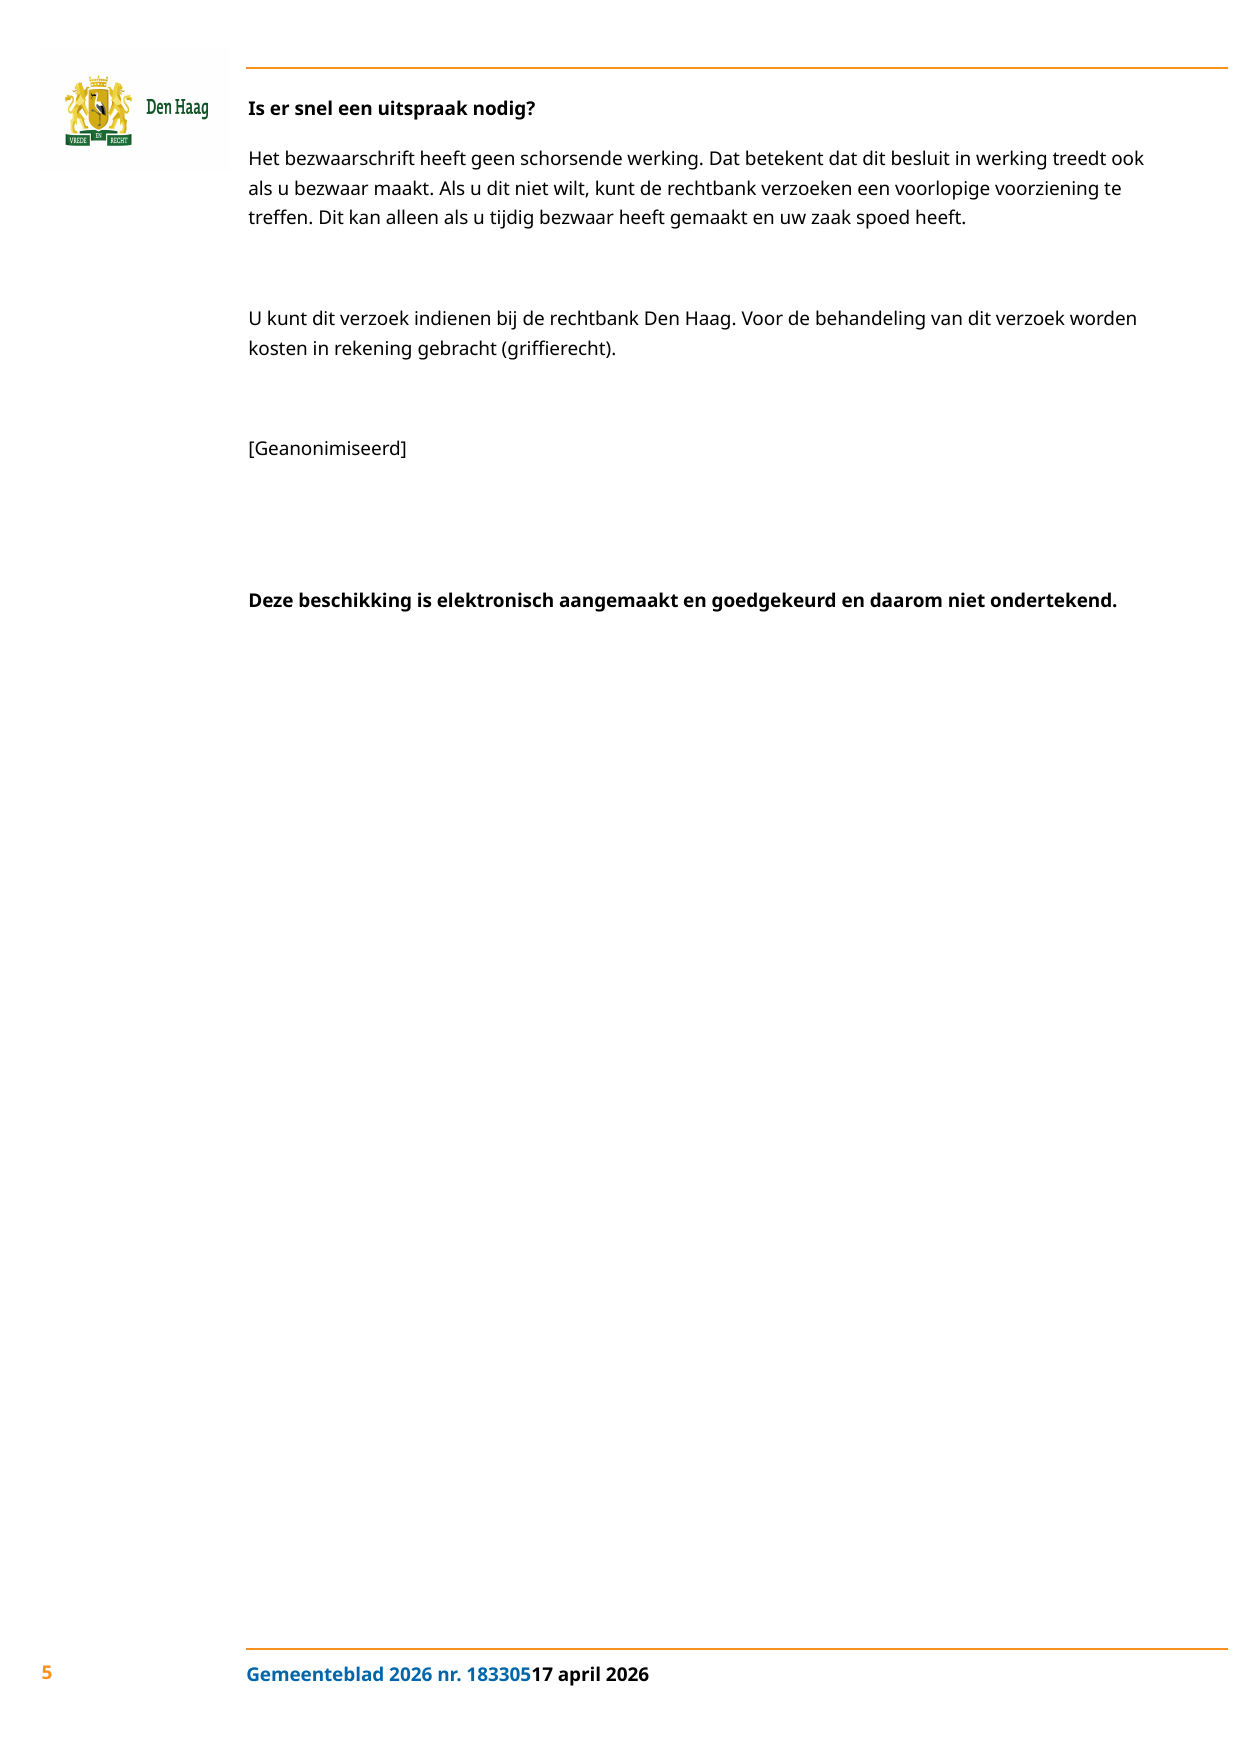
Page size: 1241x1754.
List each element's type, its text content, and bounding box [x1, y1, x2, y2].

picture [41, 47, 231, 172]
text U kunt dit verzoek indienen bij de rechtbank Den Haag. Voor de behandeling van dit verzoek worden kosten in rekening gebracht (griffierecht). [248, 305, 1152, 361]
text [Geanonimiseerd] [248, 436, 1152, 461]
text Is er snel een uitspraak nodig? [248, 95, 1152, 121]
text Deze beschikking is elektronisch aangemaakt en goedgekeurd en daarom niet ondertekend. [248, 587, 1152, 613]
text Het bezwaarschrift heeft geen schorsende werking. Dat betekent dat dit besluit in werking treedt ook als u bezwaar maakt. Als u dit niet wilt, kunt de rechtbank verzoeken een voorlopige voorziening te treffen. Dit kan alleen als u tijdig bezwaar heeft gemaakt en uw zaak spoed heeft. [248, 145, 1152, 230]
